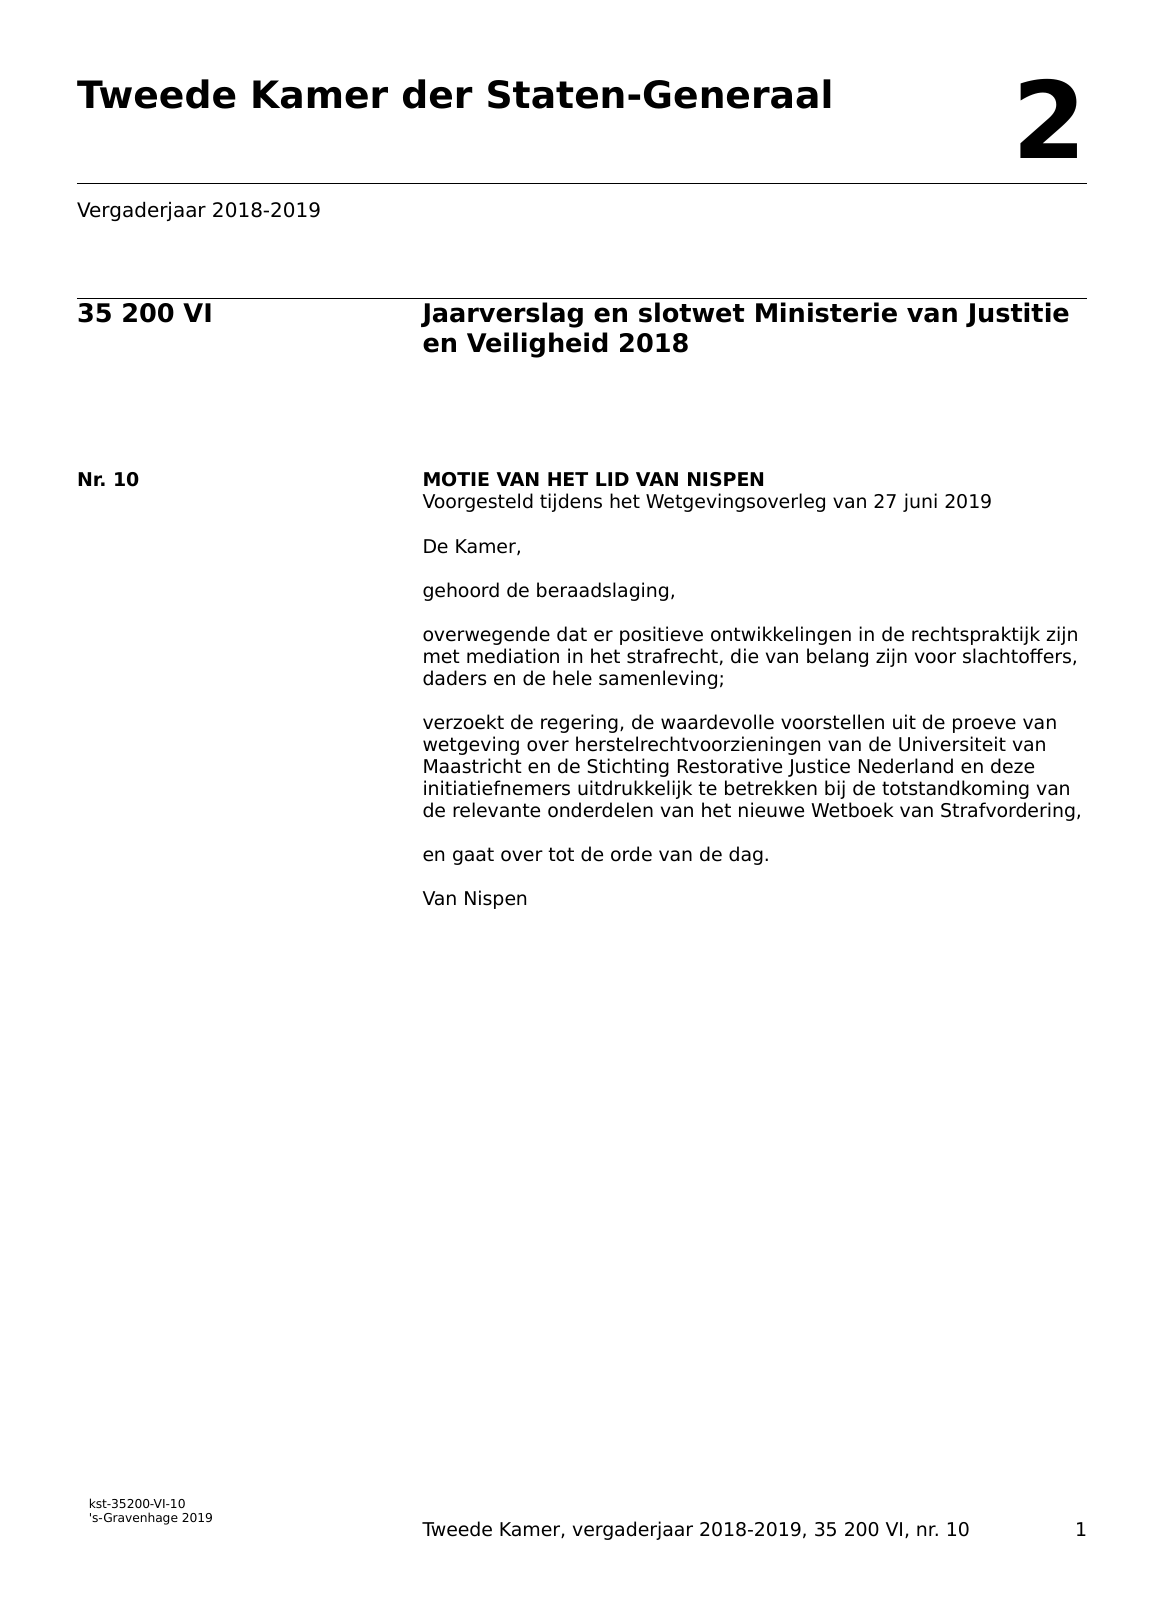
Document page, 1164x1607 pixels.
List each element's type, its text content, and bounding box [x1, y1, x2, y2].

text 's-Gravenhage 2019 [88, 1511, 323, 1525]
text gehoord de beraadslaging, [422, 580, 1087, 602]
table_header Tweede Kamer der Staten-Generaal [77, 59, 886, 183]
text en gaat over tot de orde van de dag. [422, 844, 1087, 866]
table_header 2 [886, 59, 1087, 183]
subtitle 35 200 VI Jaarverslag en slotwet Ministerie van Justitie en Veiligheid 2018 [77, 299, 1087, 358]
text overwegende dat er positieve ontwikkelingen in de rechtspraktijk zijn met mediation in het strafrecht, die van belang zijn voor slachtoffers, daders en de hele samenleving; [422, 624, 1087, 690]
table_cell Vergaderjaar 2018-2019 [77, 184, 1087, 298]
text kst-35200-VI-10 [88, 1497, 323, 1511]
text De Kamer, [422, 536, 1087, 557]
subtitle Nr. 10 MOTIE VAN HET LID VAN NISPEN [77, 469, 1087, 491]
text Van Nispen [422, 888, 1087, 910]
text verzoekt de regering, de waardevolle voorstellen uit de proeve van wetgeving over herstelrechtvoorzieningen van de Universiteit van Maastricht en de Stichting Restorative Justice Nederland en deze initiatiefnemers uitdrukkelijk te betrekken bij de totstandkoming van de relevante onderdelen van het nieuwe Wetboek van Strafvordering, [422, 712, 1087, 822]
text Voorgesteld tijdens het Wetgevingsoverleg van 27 juni 2019 [422, 491, 1087, 513]
